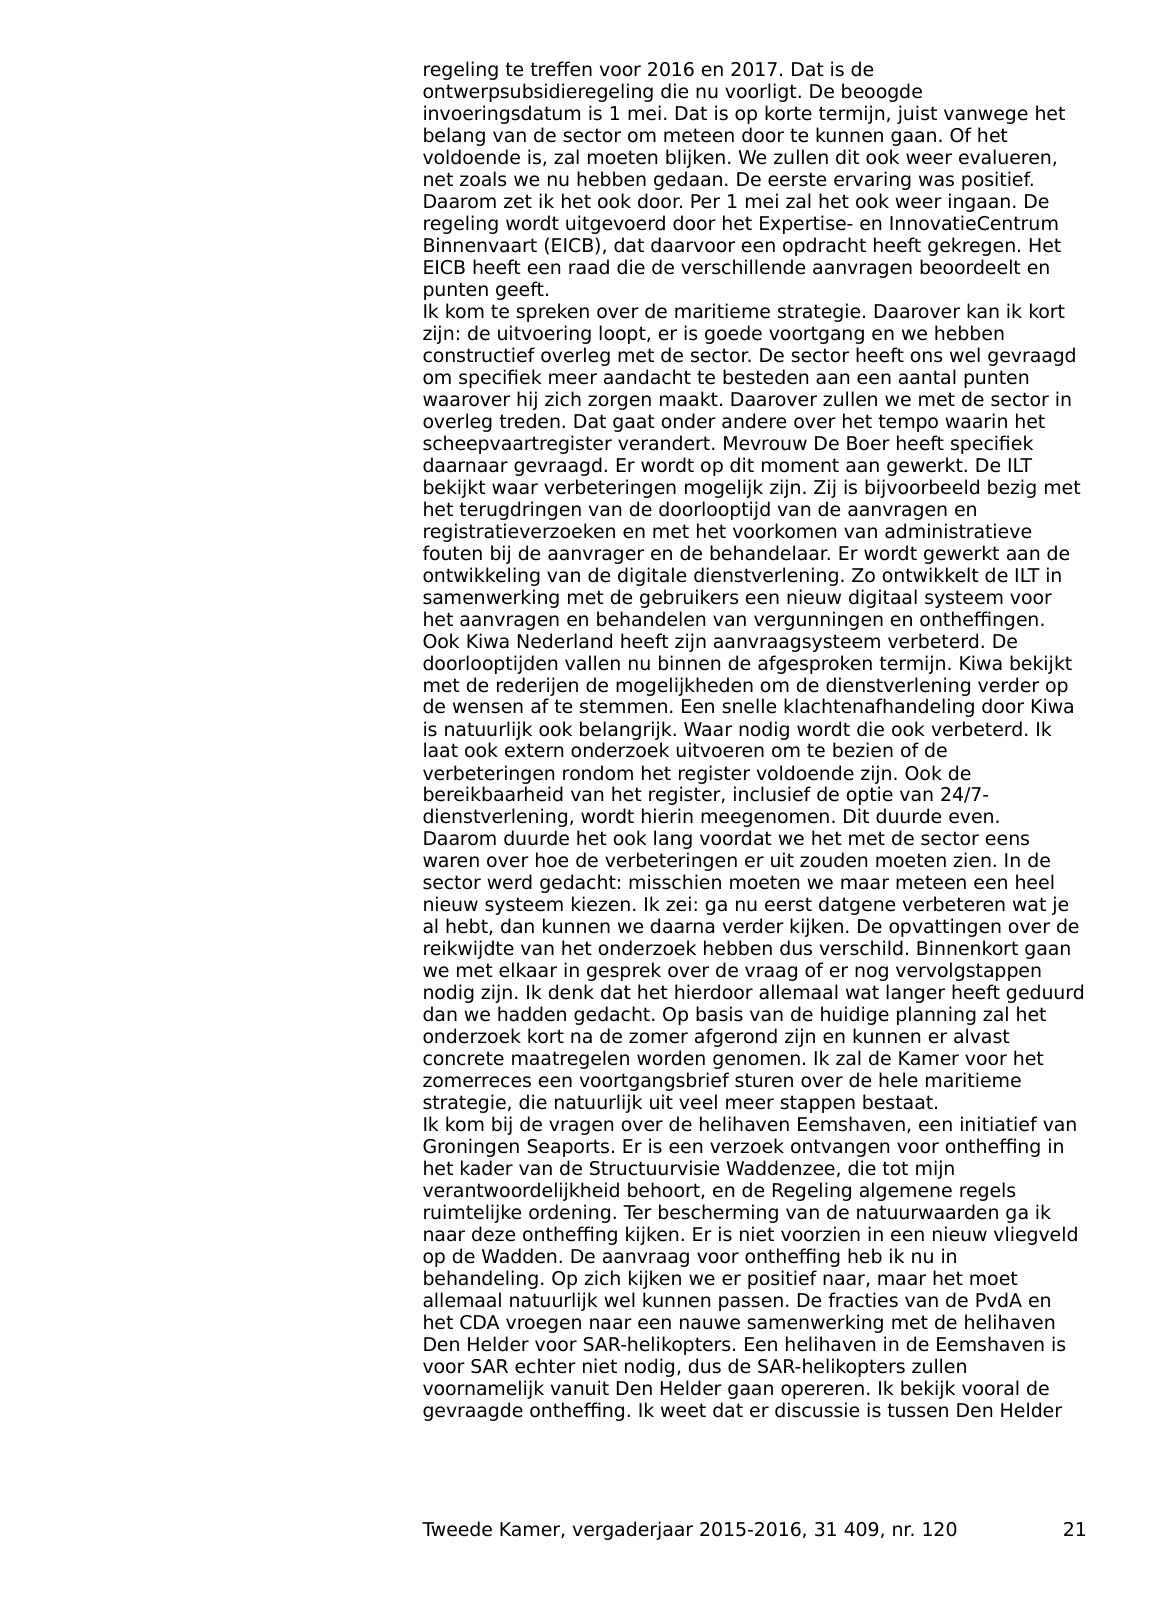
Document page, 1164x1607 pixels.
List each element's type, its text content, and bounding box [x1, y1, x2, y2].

text Ik kom te spreken over de maritieme strategie. Daarover kan ik kort zijn: de uitvoering loopt, er is goede voortgang en we hebben constructief overleg met de sector. De sector heeft ons wel gevraagd om specifiek meer aandacht te besteden aan een aantal punten waarover hij zich zorgen maakt. Daarover zullen we met de sector in overleg treden. Dat gaat onder andere over het tempo waarin het scheepvaartregister verandert. Mevrouw De Boer heeft specifiek daarnaar gevraagd. Er wordt op dit moment aan gewerkt. De ILT bekijkt waar verbeteringen mogelijk zijn. Zij is bijvoorbeeld bezig met het terugdringen van de doorlooptijd van de aanvragen en registratieverzoeken en met het voorkomen van administratieve fouten bij de aanvrager en de behandelaar. Er wordt gewerkt aan de ontwikkeling van de digitale dienstverlening. Zo ontwikkelt de ILT in samenwerking met de gebruikers een nieuw digitaal systeem voor het aanvragen en behandelen van vergunningen en ontheffingen. Ook Kiwa Nederland heeft zijn aanvraagsysteem verbeterd. De doorlooptijden vallen nu binnen de afgesproken termijn. Kiwa bekijkt met de rederijen de mogelijkheden om de dienstverlening verder op de wensen af te stemmen. Een snelle klachtenafhandeling door Kiwa is natuurlijk ook belangrijk. Waar nodig wordt die ook verbeterd. Ik laat ook extern onderzoek uitvoeren om te bezien of de verbeteringen rondom het register voldoende zijn. Ook de bereikbaarheid van het register, inclusief de optie van 24/7-dienstverlening, wordt hierin meegenomen. Dit duurde even. [422, 301, 1087, 828]
text Ik kom bij de vragen over de helihaven Eemshaven, een initiatief van Groningen Seaports. Er is een verzoek ontvangen voor ontheffing in het kader van de Structuurvisie Waddenzee, die tot mijn verantwoordelijkheid behoort, en de Regeling algemene regels ruimtelijke ordening. Ter bescherming van de natuurwaarden ga ik naar deze ontheffing kijken. Er is niet voorzien in een nieuw vliegveld op de Wadden. De aanvraag voor ontheffing heb ik nu in behandeling. Op zich kijken we er positief naar, maar het moet allemaal natuurlijk wel kunnen passen. De fracties van de PvdA en het CDA vroegen naar een nauwe samenwerking met de helihaven Den Helder voor SAR-helikopters. Een helihaven in de Eemshaven is voor SAR echter niet nodig, dus de SAR-helikopters zullen voornamelijk vanuit Den Helder gaan opereren. Ik bekijk vooral de gevraagde ontheffing. Ik weet dat er discussie is tussen Den Helder [422, 1114, 1087, 1422]
text Daarom duurde het ook lang voordat we het met de sector eens waren over hoe de verbeteringen er uit zouden moeten zien. In de sector werd gedacht: misschien moeten we maar meteen een heel nieuw systeem kiezen. Ik zei: ga nu eerst datgene verbeteren wat je al hebt, dan kunnen we daarna verder kijken. De opvattingen over de reikwijdte van het onderzoek hebben dus verschild. Binnenkort gaan we met elkaar in gesprek over de vraag of er nog vervolgstappen nodig zijn. Ik denk dat het hierdoor allemaal wat langer heeft geduurd dan we hadden gedacht. Op basis van de huidige planning zal het onderzoek kort na de zomer afgerond zijn en kunnen er alvast concrete maatregelen worden genomen. Ik zal de Kamer voor het zomerreces een voortgangsbrief sturen over de hele maritieme strategie, die natuurlijk uit veel meer stappen bestaat. [422, 828, 1087, 1114]
text regeling te treffen voor 2016 en 2017. Dat is de ontwerpsubsidieregeling die nu voorligt. De beoogde invoeringsdatum is 1 mei. Dat is op korte termijn, juist vanwege het belang van de sector om meteen door te kunnen gaan. Of het voldoende is, zal moeten blijken. We zullen dit ook weer evalueren, net zoals we nu hebben gedaan. De eerste ervaring was positief. Daarom zet ik het ook door. Per 1 mei zal het ook weer ingaan. De regeling wordt uitgevoerd door het Expertise- en InnovatieCentrum Binnenvaart (EICB), dat daarvoor een opdracht heeft gekregen. Het EICB heeft een raad die de verschillende aanvragen beoordeelt en punten geeft. [422, 59, 1087, 301]
